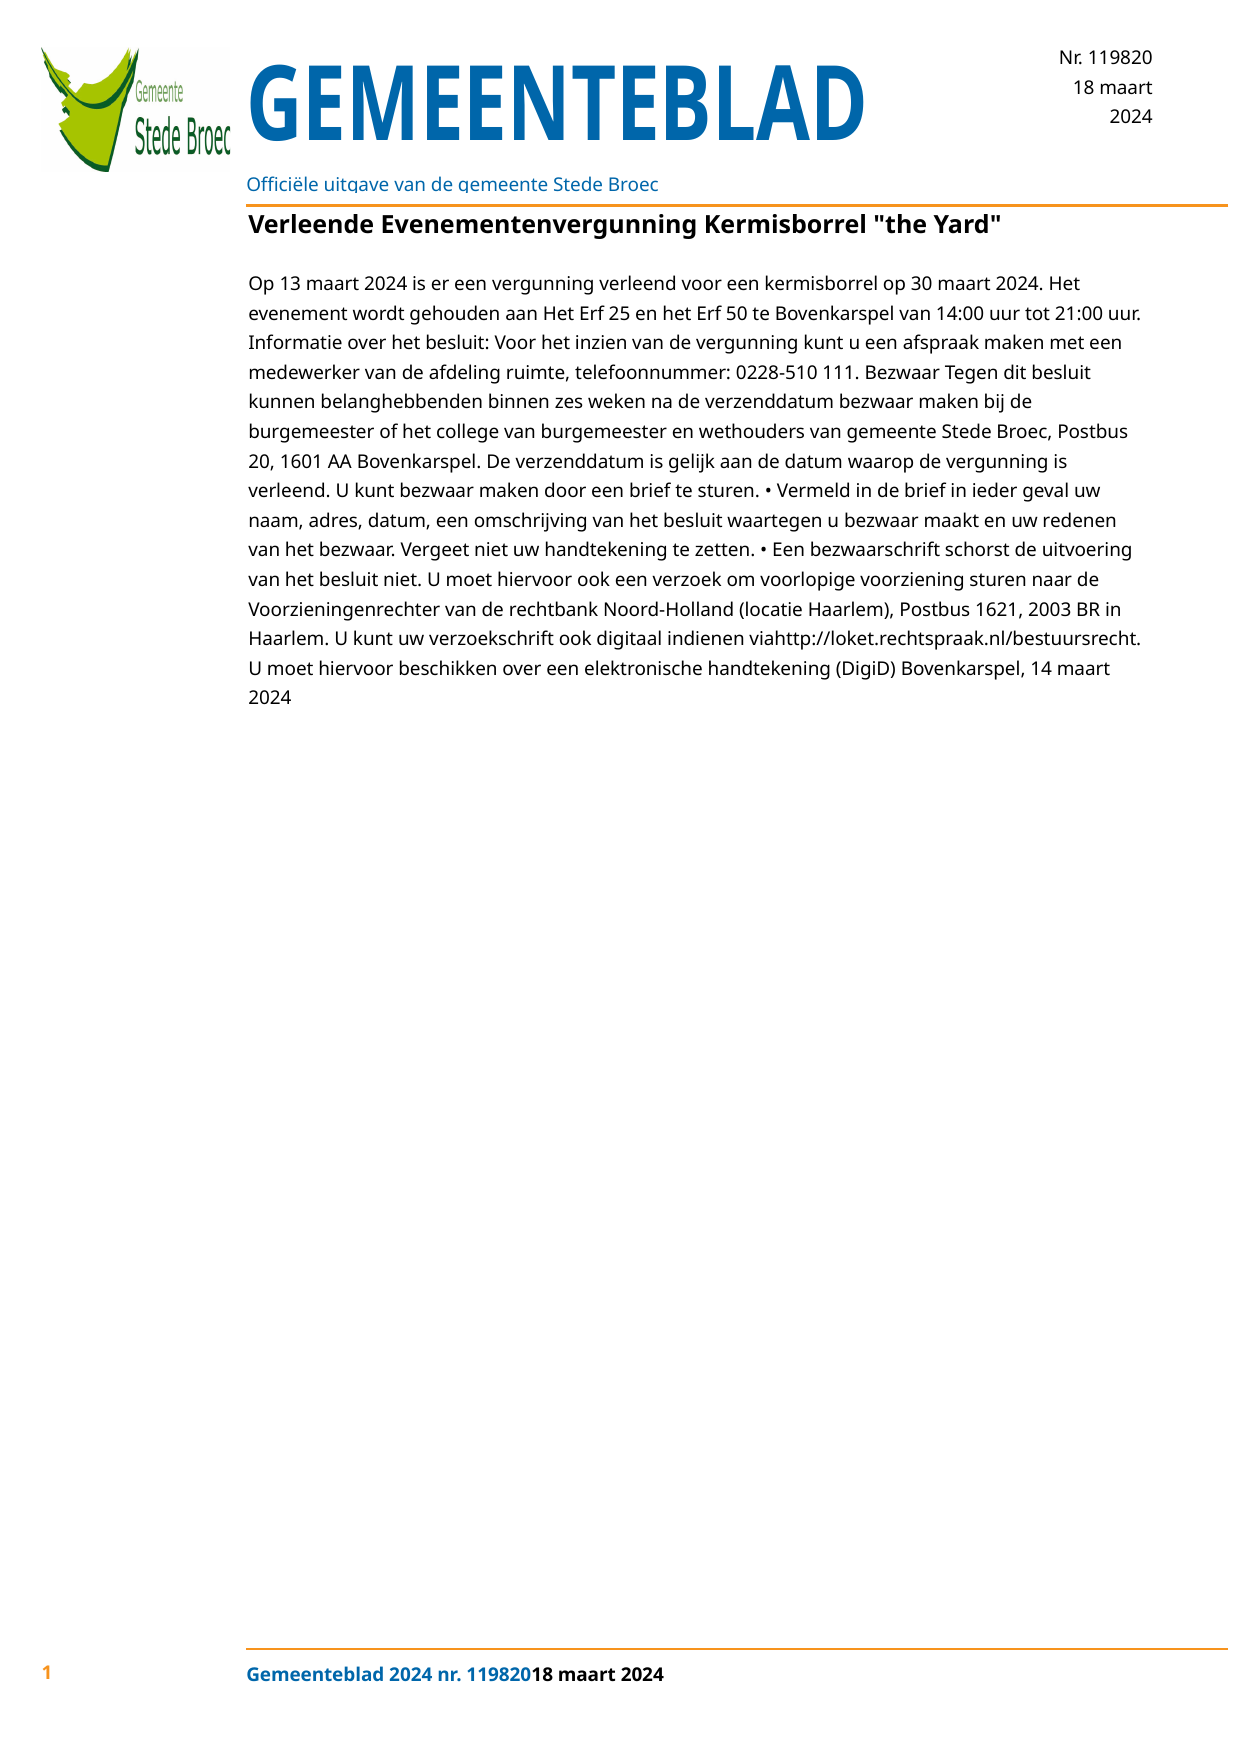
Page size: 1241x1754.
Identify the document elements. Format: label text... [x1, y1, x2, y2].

picture [41, 47, 231, 172]
text Op 13 maart 2024 is er een vergunning verleend voor een kermisborrel op 30 maart 2024. Het evenement wordt gehouden aan Het Erf 25 en het Erf 50 te Bovenkarspel van 14:00 uur tot 21:00 uur. Informatie over het besluit: Voor het inzien van de vergunning kunt u een afspraak maken met een medewerker van de afdeling ruimte, telefoonnummer: 0228-510 111. Bezwaar Tegen dit besluit kunnen belanghebbenden binnen zes weken na de verzenddatum bezwaar maken bij de burgemeester of het college van burgemeester en wethouders van gemeente Stede Broec, Postbus 20, 1601 AA Bovenkarspel. De verzenddatum is gelijk aan de datum waarop de vergunning is verleend. U kunt bezwaar maken door een brief te sturen. • Vermeld in de brief in ieder geval uw naam, adres, datum, een omschrijving van het besluit waartegen u bezwaar maakt en uw redenen van het bezwaar. Vergeet niet uw handtekening te zetten. • Een bezwaarschrift schorst de uitvoering van het besluit niet. U moet hiervoor ook een verzoek om voorlopige voorziening sturen naar de Voorzieningenrechter van de rechtbank Noord-Holland (locatie Haarlem), Postbus 1621, 2003 BR in Haarlem. U kunt uw verzoekschrift ook digitaal indienen viahttp://loket.rechtspraak.nl/bestuursrecht. U moet hiervoor beschikken over een elektronische handtekening (DigiD) Bovenkarspel, 14 maart 2024 [248, 270, 1152, 710]
text Verleende Evenementenvergunning Kermisborrel "the Yard" [248, 207, 1152, 241]
